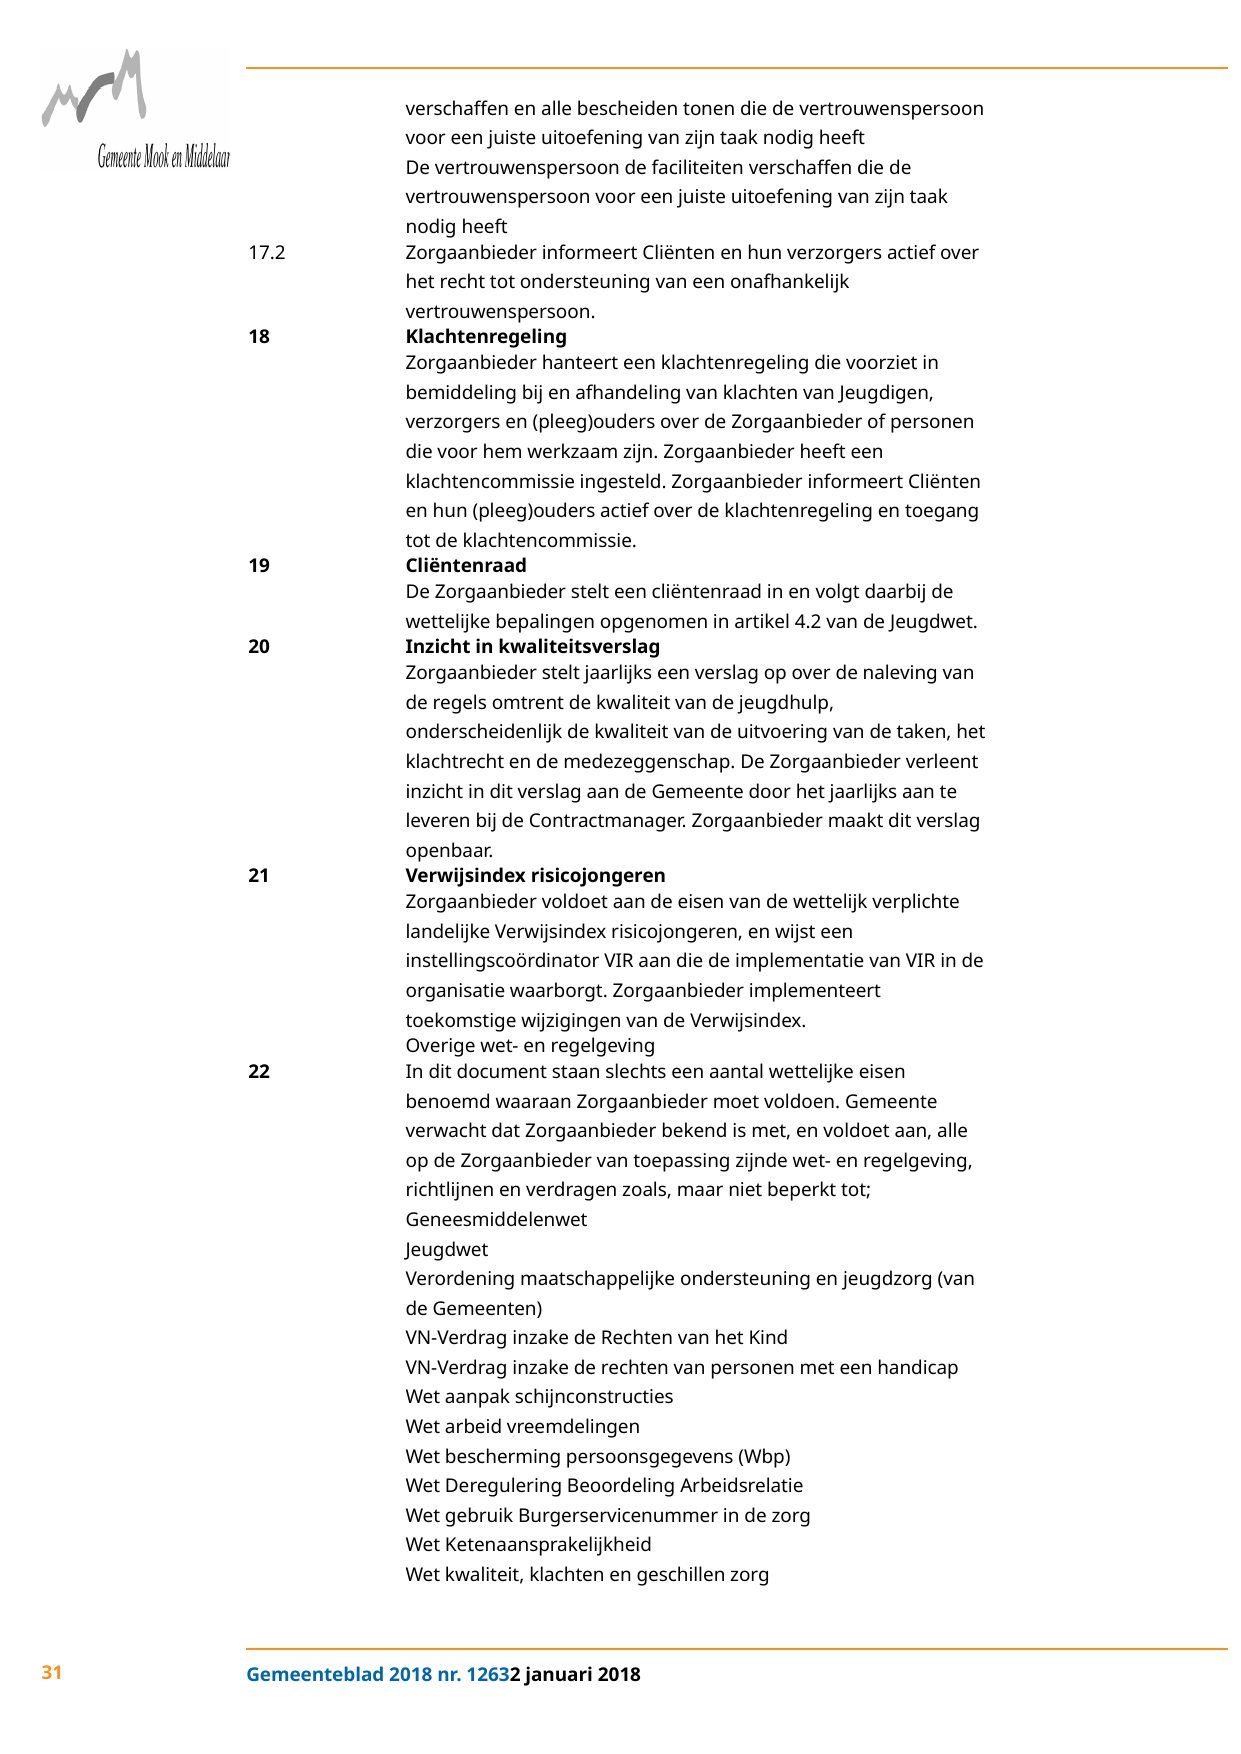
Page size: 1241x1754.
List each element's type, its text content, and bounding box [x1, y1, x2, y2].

table_cell 20 [248, 634, 405, 659]
table_cell In dit document staan slechts een aantal wettelijke eisen benoemd waaraan Zorgaanbieder moet voldoen. Gemeente verwacht dat Zorgaanbieder bekend is met, en voldoet aan, alle op de Zorgaanbieder van toepassing zijnde wet- en regelgeving, richtlijnen en verdragen zoals, maar niet beperkt tot; Geneesmiddelenwet Jeugdwet Verordening maatschappelijke ondersteuning en jeugdzorg (van de Gemeenten) VN-Verdrag inzake de Rechten van het Kind VN-Verdrag inzake de rechten van personen met een handicap Wet aanpak schijnconstructies Wet arbeid vreemdelingen Wet bescherming persoonsgegevens (Wbp) Wet Deregulering Beoordeling Arbeidsrelatie Wet gebruik Burgerservicenummer in de zorg Wet Ketenaansprakelijkheid Wet kwaliteit, klachten en geschillen zorg [405, 1058, 994, 1587]
table_cell [248, 889, 405, 1032]
table_cell Zorgaanbieder hanteert een klachtenregeling die voorziet in bemiddeling bij en afhandeling van klachten van Jeugdigen, verzorgers en (pleeg)ouders over de Zorgaanbieder of personen die voor hem werkzaam zijn. Zorgaanbieder heeft een klachtencommissie ingesteld. Zorgaanbieder informeert Cliënten en hun (pleeg)ouders actief over de klachtenregeling en toegang tot de klachtencommissie. [405, 350, 994, 553]
picture [41, 47, 231, 172]
table_cell Overige wet- en regelgeving [405, 1033, 994, 1058]
table_cell [248, 350, 405, 553]
table_cell Inzicht in kwaliteitsverslag [405, 634, 994, 659]
table_cell [248, 1033, 405, 1058]
table_cell 18 [248, 324, 405, 349]
table_cell Klachtenregeling [405, 324, 994, 349]
table_cell Zorgaanbieder informeert Cliënten en hun verzorgers actief over het recht tot ondersteuning van een onafhankelijk vertrouwenspersoon. [405, 239, 994, 324]
table_cell Verwijsindex risicojongeren [405, 863, 994, 888]
table_cell Zorgaanbieder stelt jaarlijks een verslag op over de naleving van de regels omtrent de kwaliteit van de jeugdhulp, onderscheidenlijk de kwaliteit van de uitvoering van de taken, het klachtrecht en de medezeggenschap. De Zorgaanbieder verleent inzicht in dit verslag aan de Gemeente door het jaarlijks aan te leveren bij de Contractmanager. Zorgaanbieder maakt dit verslag openbaar. [405, 660, 994, 863]
table_cell verschaffen en alle bescheiden tonen die de vertrouwenspersoon voor een juiste uitoefening van zijn taak nodig heeft De vertrouwenspersoon de faciliteiten verschaffen die de vertrouwenspersoon voor een juiste uitoefening van zijn taak nodig heeft [405, 95, 994, 239]
table_cell Cliëntenraad [405, 553, 994, 578]
table_cell [248, 95, 405, 239]
table_cell 19 [248, 553, 405, 578]
table_cell [248, 579, 405, 634]
table_cell 17.2 [248, 239, 405, 324]
table_cell De Zorgaanbieder stelt een cliëntenraad in en volgt daarbij de wettelijke bepalingen opgenomen in artikel 4.2 van de Jeugdwet. [405, 579, 994, 634]
table_cell Zorgaanbieder voldoet aan de eisen van de wettelijk verplichte landelijke Verwijsindex risicojongeren, en wijst een instellingscoördinator VIR aan die de implementatie van VIR in de organisatie waarborgt. Zorgaanbieder implementeert toekomstige wijzigingen van de Verwijsindex. [405, 889, 994, 1032]
table_cell 21 [248, 863, 405, 888]
table_cell [248, 660, 405, 863]
table_cell 22 [248, 1058, 405, 1587]
